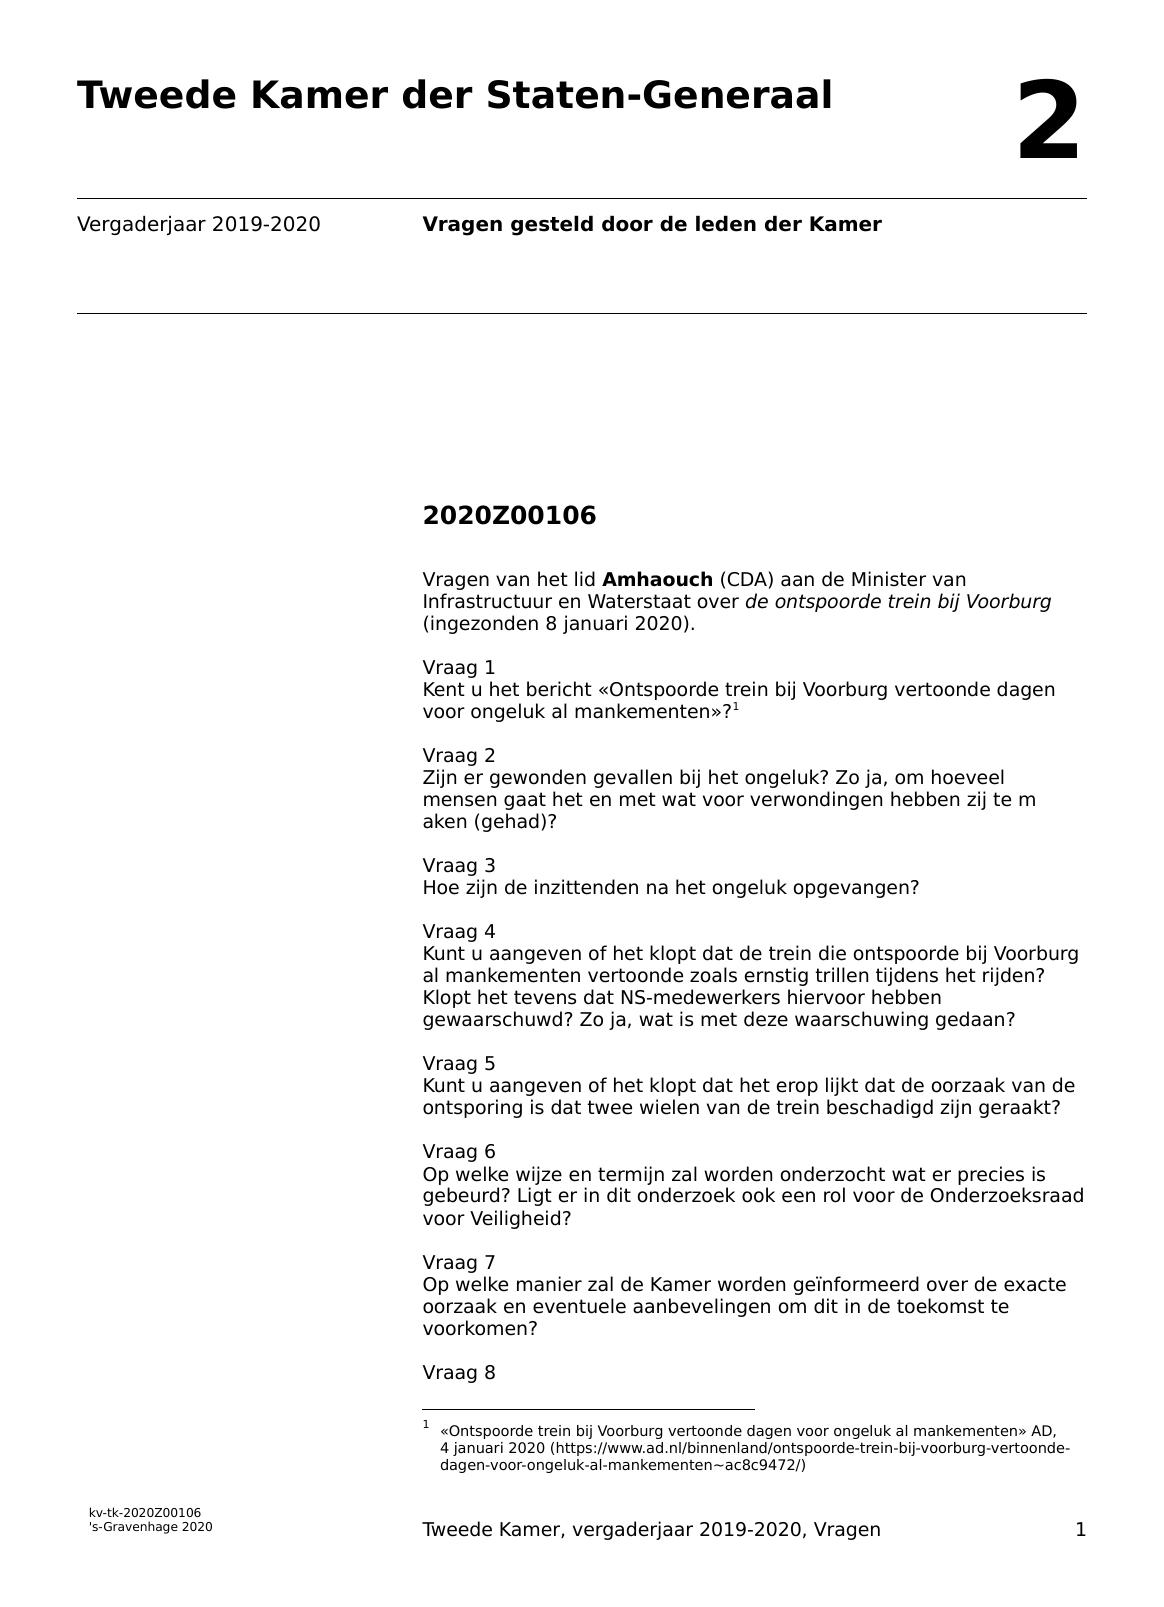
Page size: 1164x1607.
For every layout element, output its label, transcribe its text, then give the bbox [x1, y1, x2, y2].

text Vraag 5 [422, 1053, 1087, 1075]
text Kunt u aangeven of het klopt dat de trein die ontspoorde bij Voorburg al mankementen vertoonde zoals ernstig trillen tijdens het rijden? Klopt het tevens dat NS-medewerkers hiervoor hebben gewaarschuwd? Zo ja, wat is met deze waarschuwing gedaan? [422, 943, 1087, 1031]
text Vraag 6 [422, 1141, 1087, 1163]
text 2020Z00106 [422, 501, 1087, 531]
table_cell Vragen gesteld door de leden der Kamer [422, 199, 1087, 313]
text Hoe zijn de inzittenden na het ongeluk opgevangen? [422, 877, 1087, 899]
text Vraag 4 [422, 921, 1087, 943]
text «Ontspoorde trein bij Voorburg vertoonde dagen voor ongeluk al mankementen» AD, 4 januari 2020 (https://www.ad.nl/binnenland/ontspoorde-trein-bij-voorburg-vertoonde-dagen-voor-ongeluk-al-mankementen~ac8c9472/) [422, 1418, 1087, 1474]
text Vraag 1 [422, 657, 1087, 679]
text Kent u het bericht «Ontspoorde trein bij Voorburg vertoonde dagen voor ongeluk al mankementen»? [422, 679, 1087, 723]
table_header 2 [886, 59, 1087, 198]
text Kunt u aangeven of het klopt dat het erop lijkt dat de oorzaak van de ontsporing is dat twee wielen van de trein beschadigd zijn geraakt? [422, 1075, 1087, 1119]
text Op welke wijze en termijn zal worden onderzocht wat er precies is gebeurd? Ligt er in dit onderzoek ook een rol voor de Onderzoeksraad voor Veiligheid? [422, 1163, 1087, 1229]
text Vraag 3 [422, 855, 1087, 877]
text aken (gehad)? [422, 811, 1087, 833]
text Op welke manier zal de Kamer worden geïnformeerd over de exacte oorzaak en eventuele aanbevelingen om dit in de toekomst te voorkomen? [422, 1273, 1087, 1339]
table_cell Vergaderjaar 2019-2020 [77, 199, 422, 313]
text Zijn er gewonden gevallen bij het ongeluk? Zo ja, om hoeveel mensen gaat het en met wat voor verwondingen hebben zij te m [422, 767, 1087, 811]
text Vraag 7 [422, 1252, 1087, 1273]
text kv-tk-2020Z00106 [88, 1506, 323, 1520]
text Vraag 8 [422, 1362, 1087, 1384]
table_header Tweede Kamer der Staten-Generaal [77, 59, 886, 198]
text Vragen van het lid Amhaouch (CDA) aan de Minister van Infrastructuur en Waterstaat over de ontspoorde trein bij Voorburg (ingezonden 8 januari 2020). [422, 569, 1087, 635]
text Vraag 2 [422, 745, 1087, 767]
text 's-Gravenhage 2020 [88, 1520, 323, 1534]
